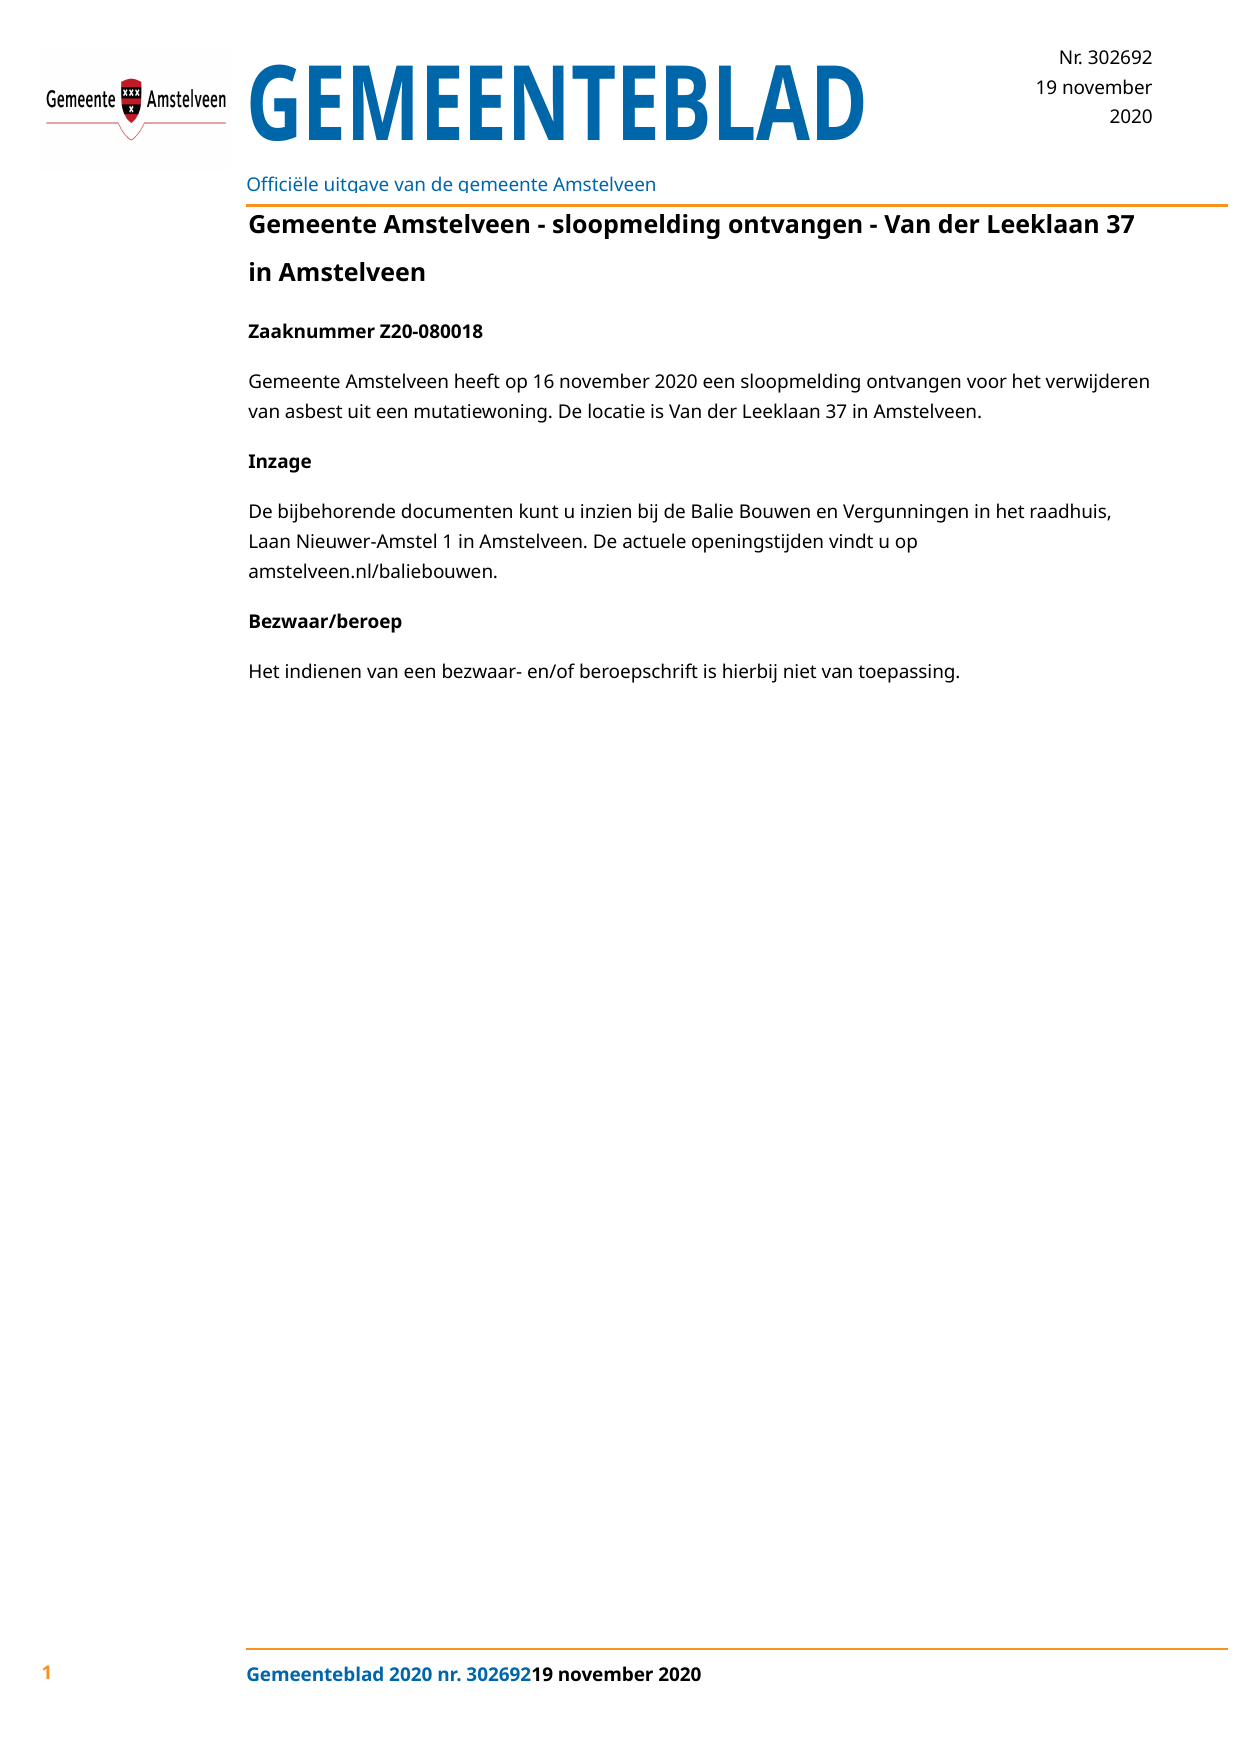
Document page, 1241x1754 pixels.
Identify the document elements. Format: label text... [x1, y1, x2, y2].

text Inzage [248, 448, 1152, 474]
text Gemeente Amstelveen heeft op 16 november 2020 een sloopmelding ontvangen voor het verwijderen van asbest uit een mutatiewoning. De locatie is Van der Leeklaan 37 in Amstelveen. [248, 368, 1152, 424]
picture [41, 47, 231, 172]
text Gemeente Amstelveen - sloopmelding ontvangen - Van der Leeklaan 37 in Amstelveen [248, 207, 1152, 288]
text Bezwaar/beroep [248, 608, 1152, 634]
text De bijbehorende documenten kunt u inzien bij de Balie Bouwen en Vergunningen in het raadhuis, Laan Nieuwer-Amstel 1 in Amstelveen. De actuele openingstijden vindt u op amstelveen.nl/baliebouwen. [248, 499, 1152, 584]
text Zaaknummer Z20-080018 [248, 318, 1152, 344]
text Het indienen van een bezwaar- en/of beroepschrift is hierbij niet van toepassing. [248, 659, 1152, 684]
